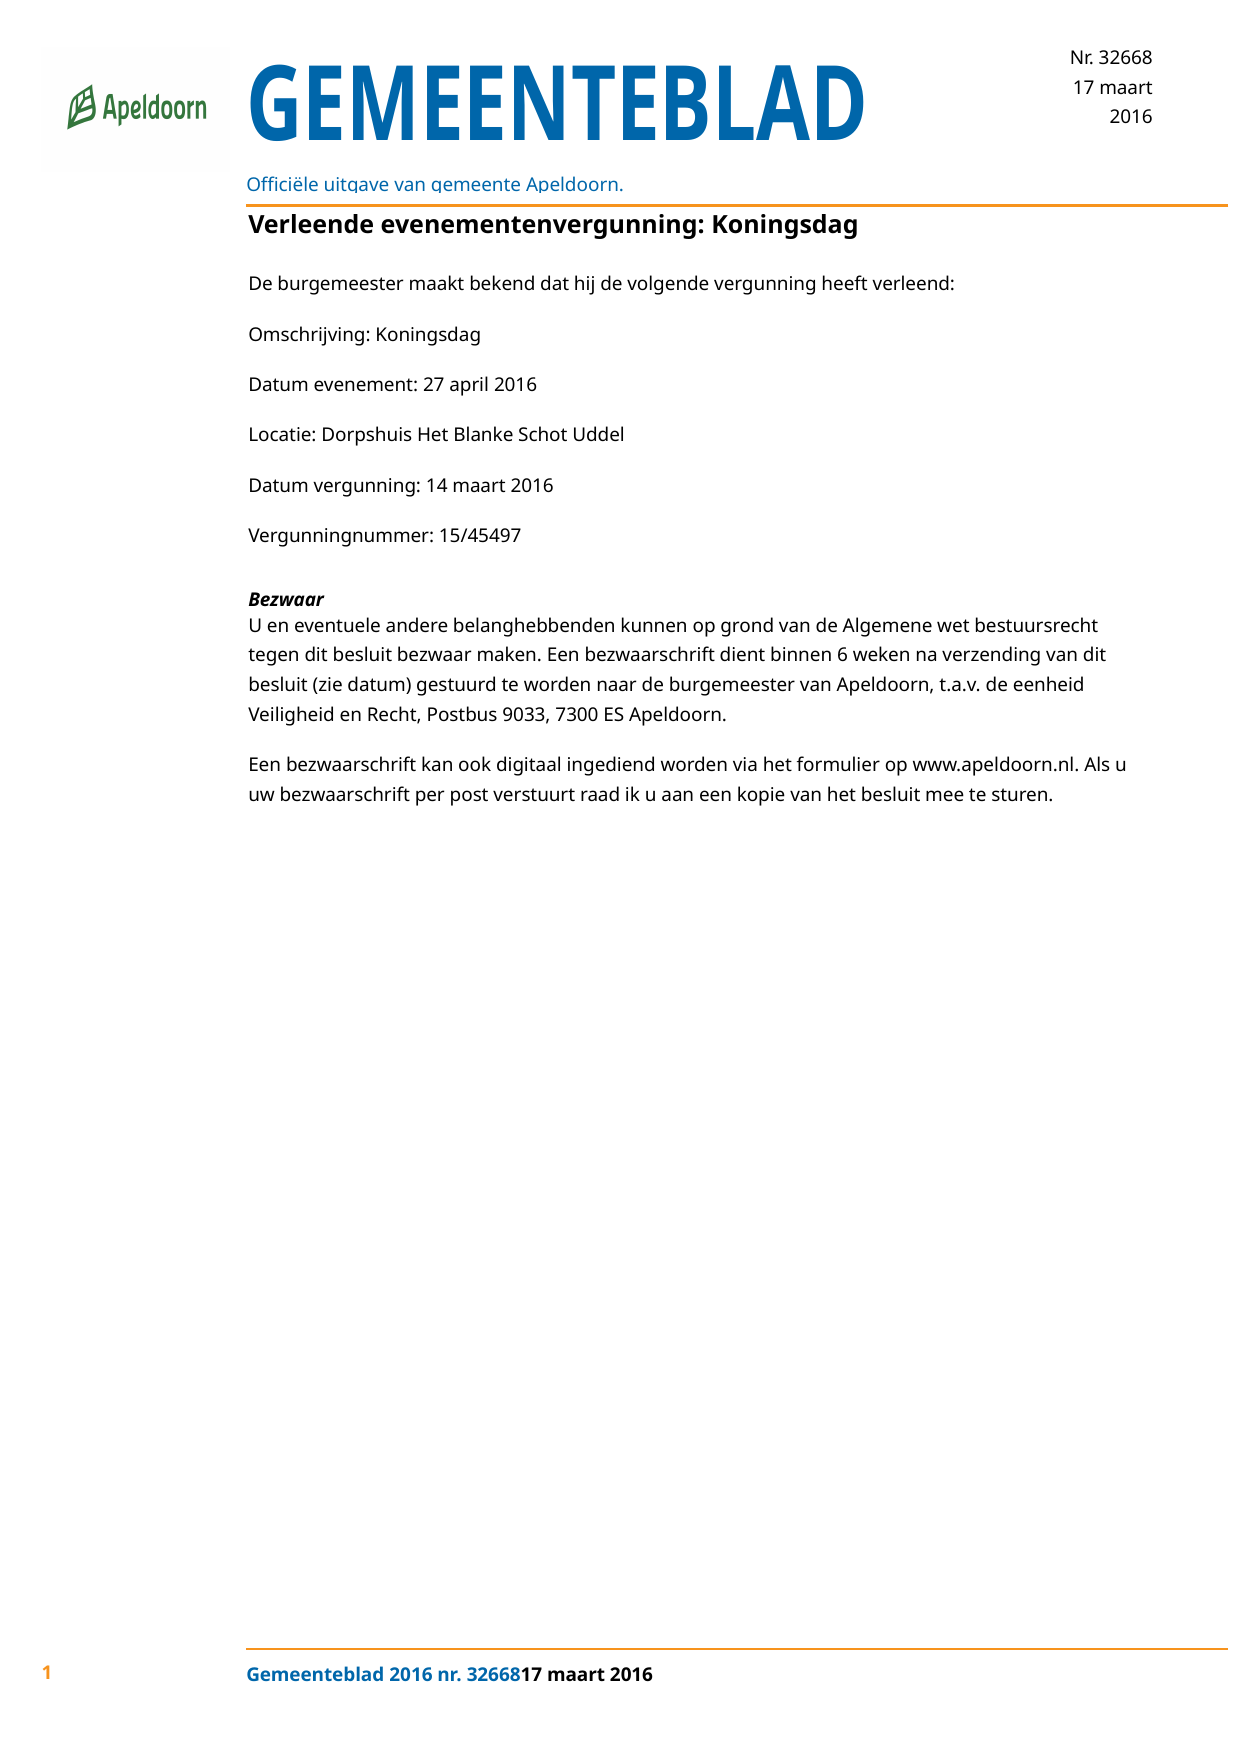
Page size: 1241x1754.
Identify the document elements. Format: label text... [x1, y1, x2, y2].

text Locatie: Dorpshuis Het Blanke Schot Uddel [248, 422, 1152, 447]
text Bezwaar [248, 586, 1152, 612]
text Omschrijving: Koningsdag [248, 321, 1152, 346]
text Verleende evenementenvergunning: Koningsdag [248, 207, 1152, 241]
text U en eventuele andere belanghebbenden kunnen op grond van de Algemene wet bestuursrecht tegen dit besluit bezwaar maken. Een bezwaarschrift dient binnen 6 weken na verzending van dit besluit (zie datum) gestuurd te worden naar de burgemeester van Apeldoorn, t.a.v. de eenheid Veiligheid en Recht, Postbus 9033, 7300 ES Apeldoorn. [248, 612, 1152, 727]
text Datum vergunning: 14 maart 2016 [248, 472, 1152, 498]
text Datum evenement: 27 april 2016 [248, 371, 1152, 397]
picture [41, 47, 231, 172]
text Vergunningnummer: 15/45497 [248, 522, 1152, 548]
text De burgemeester maakt bekend dat hij de volgende vergunning heeft verleend: [248, 270, 1152, 296]
text Een bezwaarschrift kan ook digitaal ingediend worden via het formulier op www.apeldoorn.nl. Als u uw bezwaarschrift per post verstuurt raad ik u aan een kopie van het besluit mee te sturen. [248, 751, 1152, 807]
